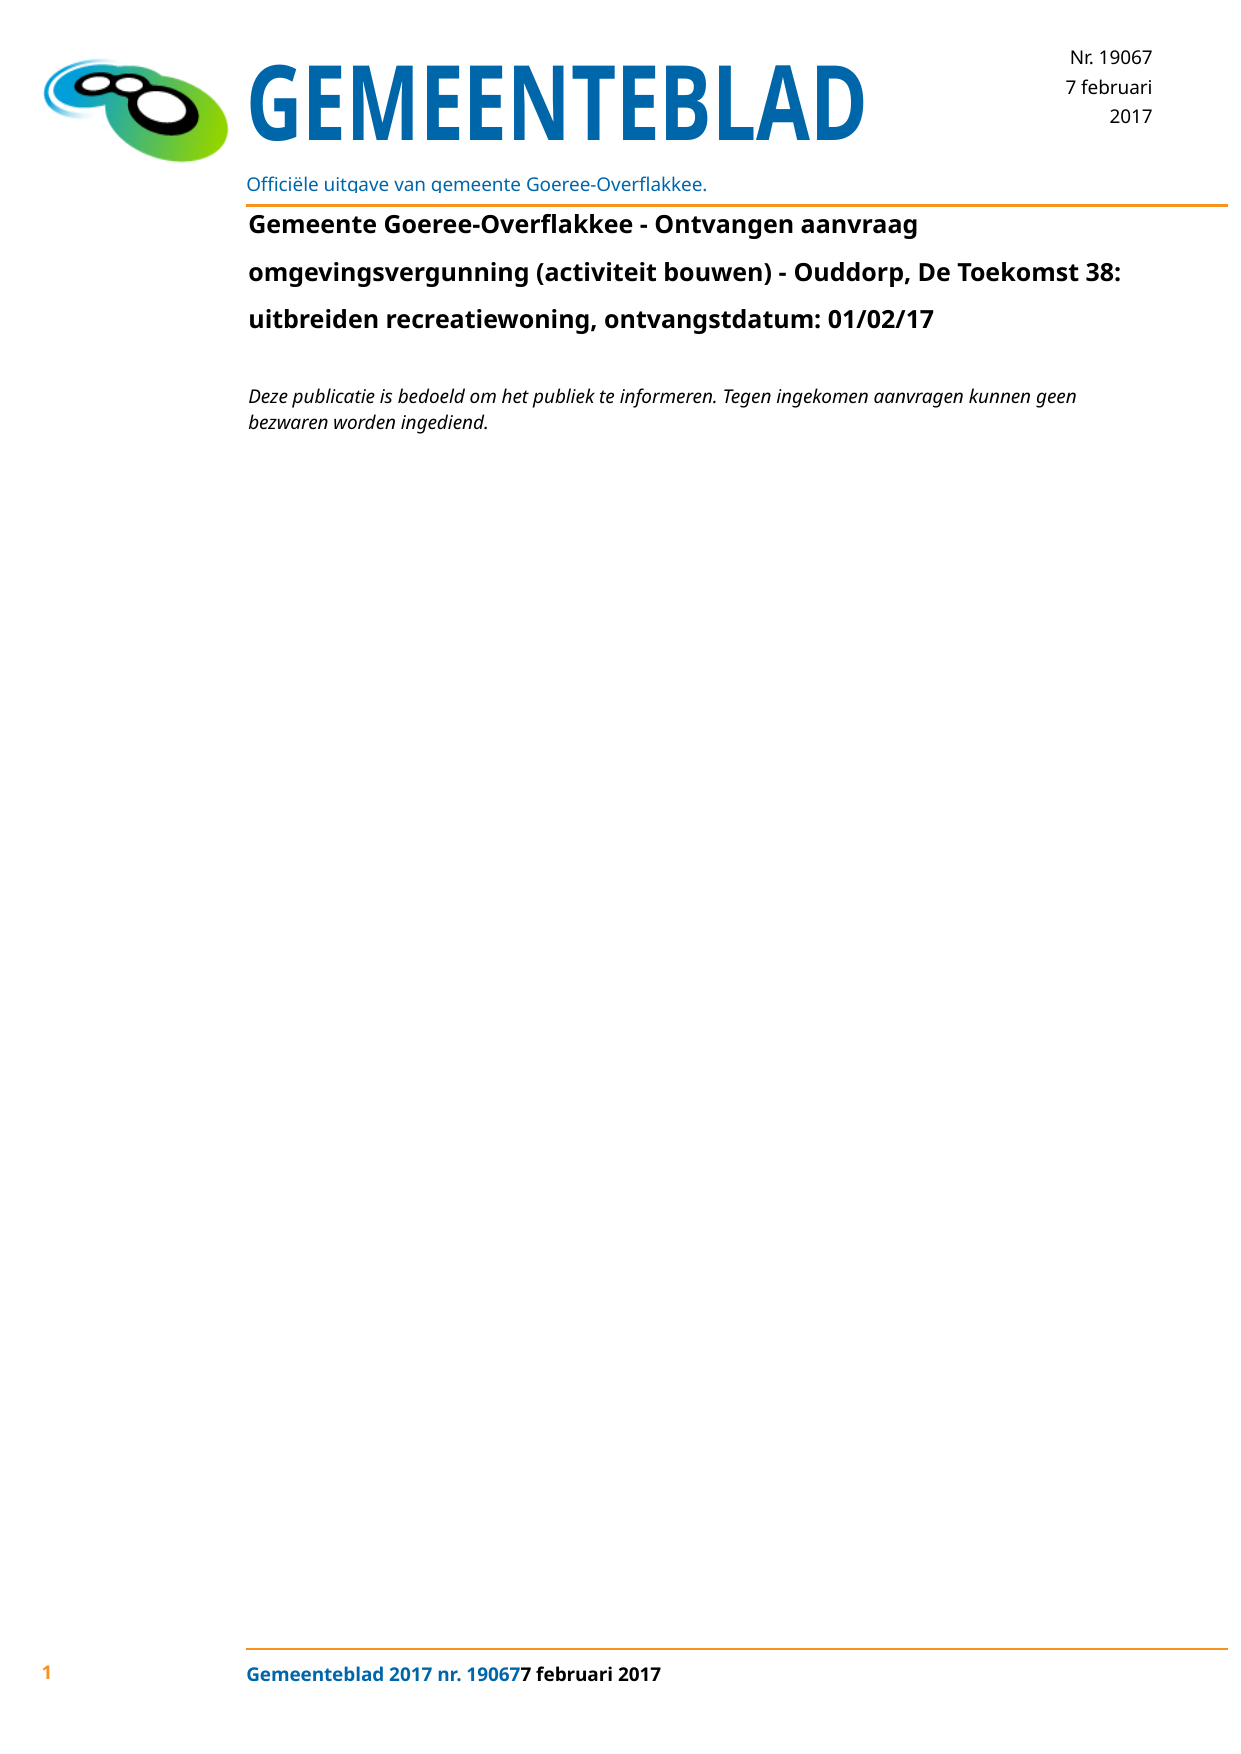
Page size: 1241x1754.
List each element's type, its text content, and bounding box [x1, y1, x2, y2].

picture [41, 47, 231, 172]
text Deze publicatie is bedoeld om het publiek te informeren. Tegen ingekomen aanvragen kunnen geen bezwaren worden ingediend. [248, 384, 1152, 435]
text Gemeente Goeree-Overflakkee - Ontvangen aanvraag omgevingsvergunning (activiteit bouwen) - Ouddorp, De Toekomst 38: uitbreiden recreatiewoning, ontvangstdatum: 01/02/17 [248, 207, 1152, 336]
